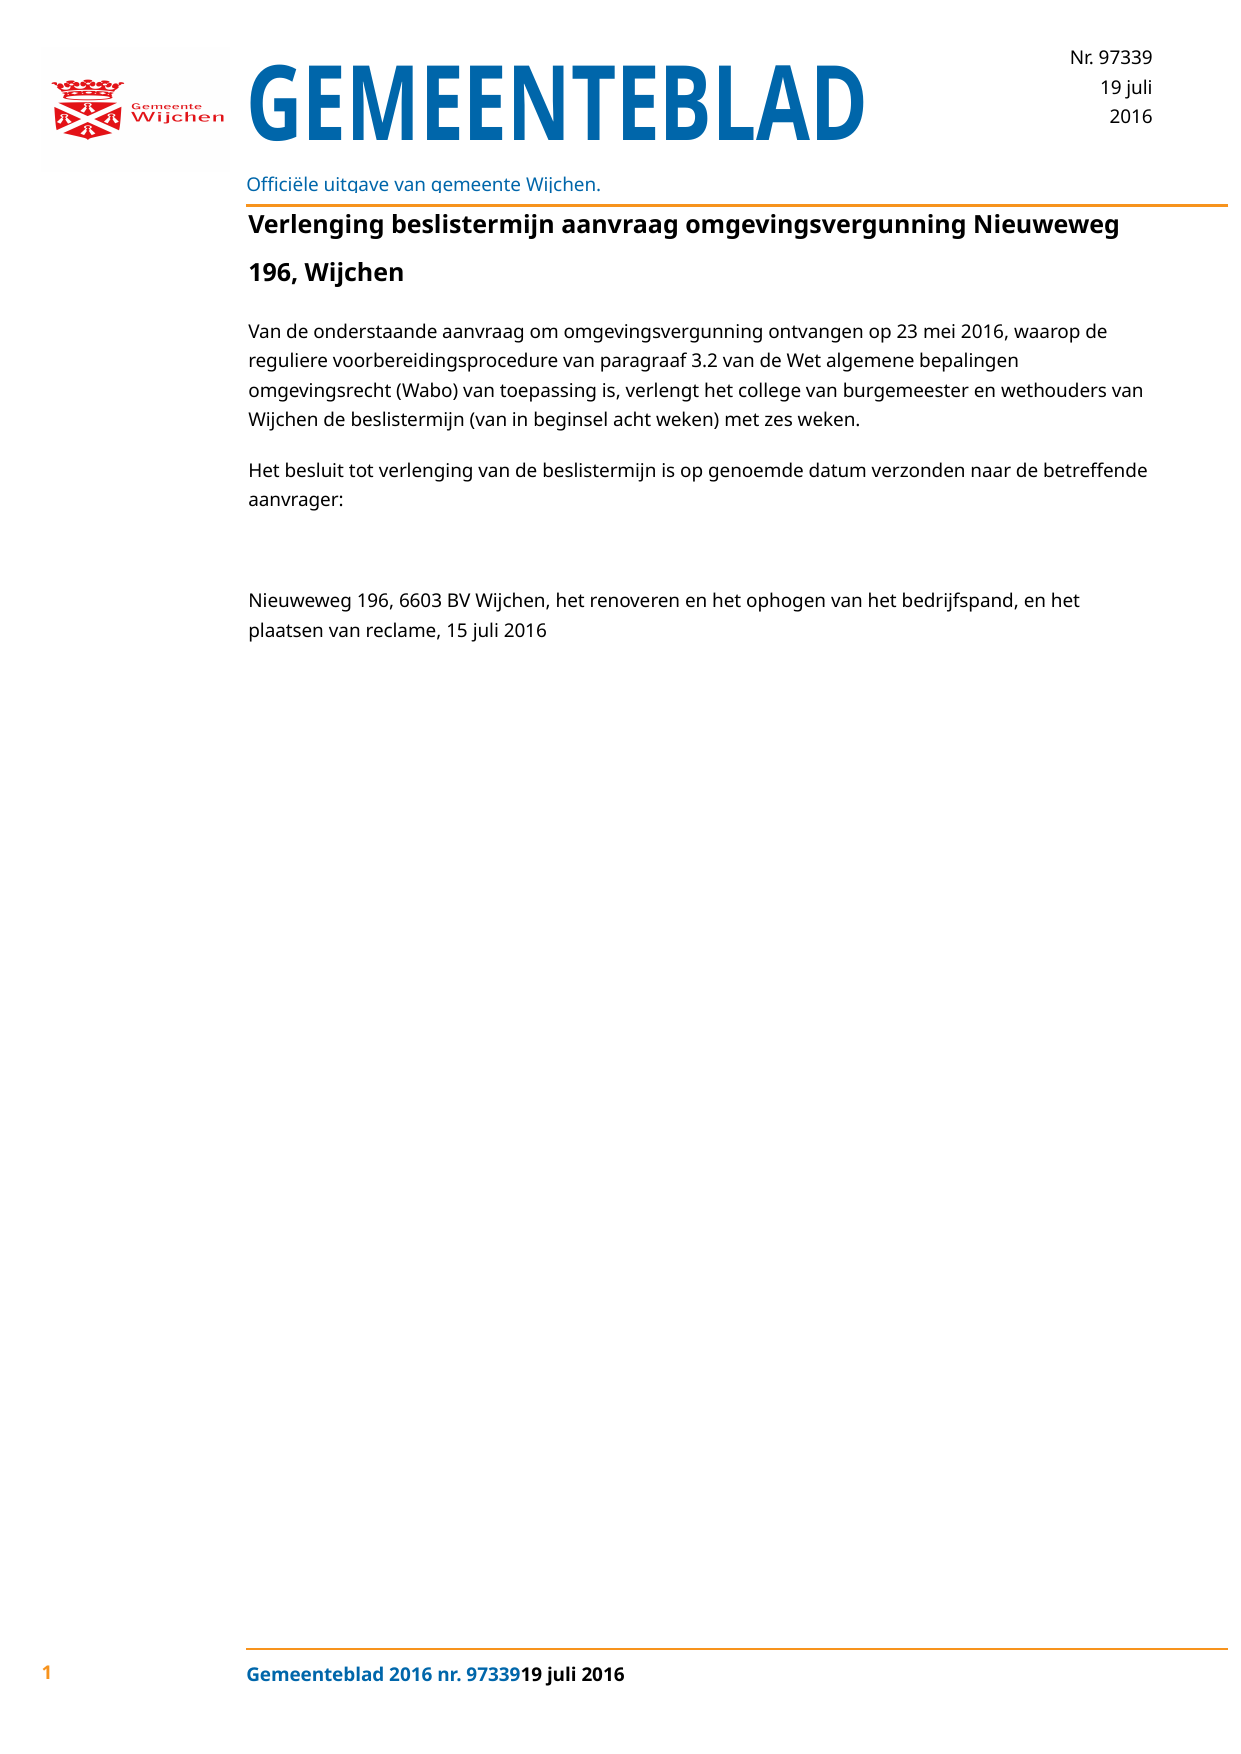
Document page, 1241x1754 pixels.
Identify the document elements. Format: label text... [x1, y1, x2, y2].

text Van de onderstaande aanvraag om omgevingsvergunning ontvangen op 23 mei 2016, waarop de reguliere voorbereidingsprocedure van paragraaf 3.2 van de Wet algemene bepalingen omgevingsrecht (Wabo) van toepassing is, verlengt het college van burgemeester en wethouders van Wijchen de beslistermijn (van in beginsel acht weken) met zes weken. [248, 318, 1152, 432]
text Het besluit tot verlenging van de beslistermijn is op genoemde datum verzonden naar de betreffende aanvrager: [248, 457, 1152, 512]
text Verlenging beslistermijn aanvraag omgevingsvergunning Nieuweweg 196, Wijchen [248, 207, 1152, 288]
picture [41, 47, 231, 172]
text Nieuweweg 196, 6603 BV Wijchen, het renoveren en het ophogen van het bedrijfspand, en het plaatsen van reclame, 15 juli 2016 [248, 587, 1152, 643]
